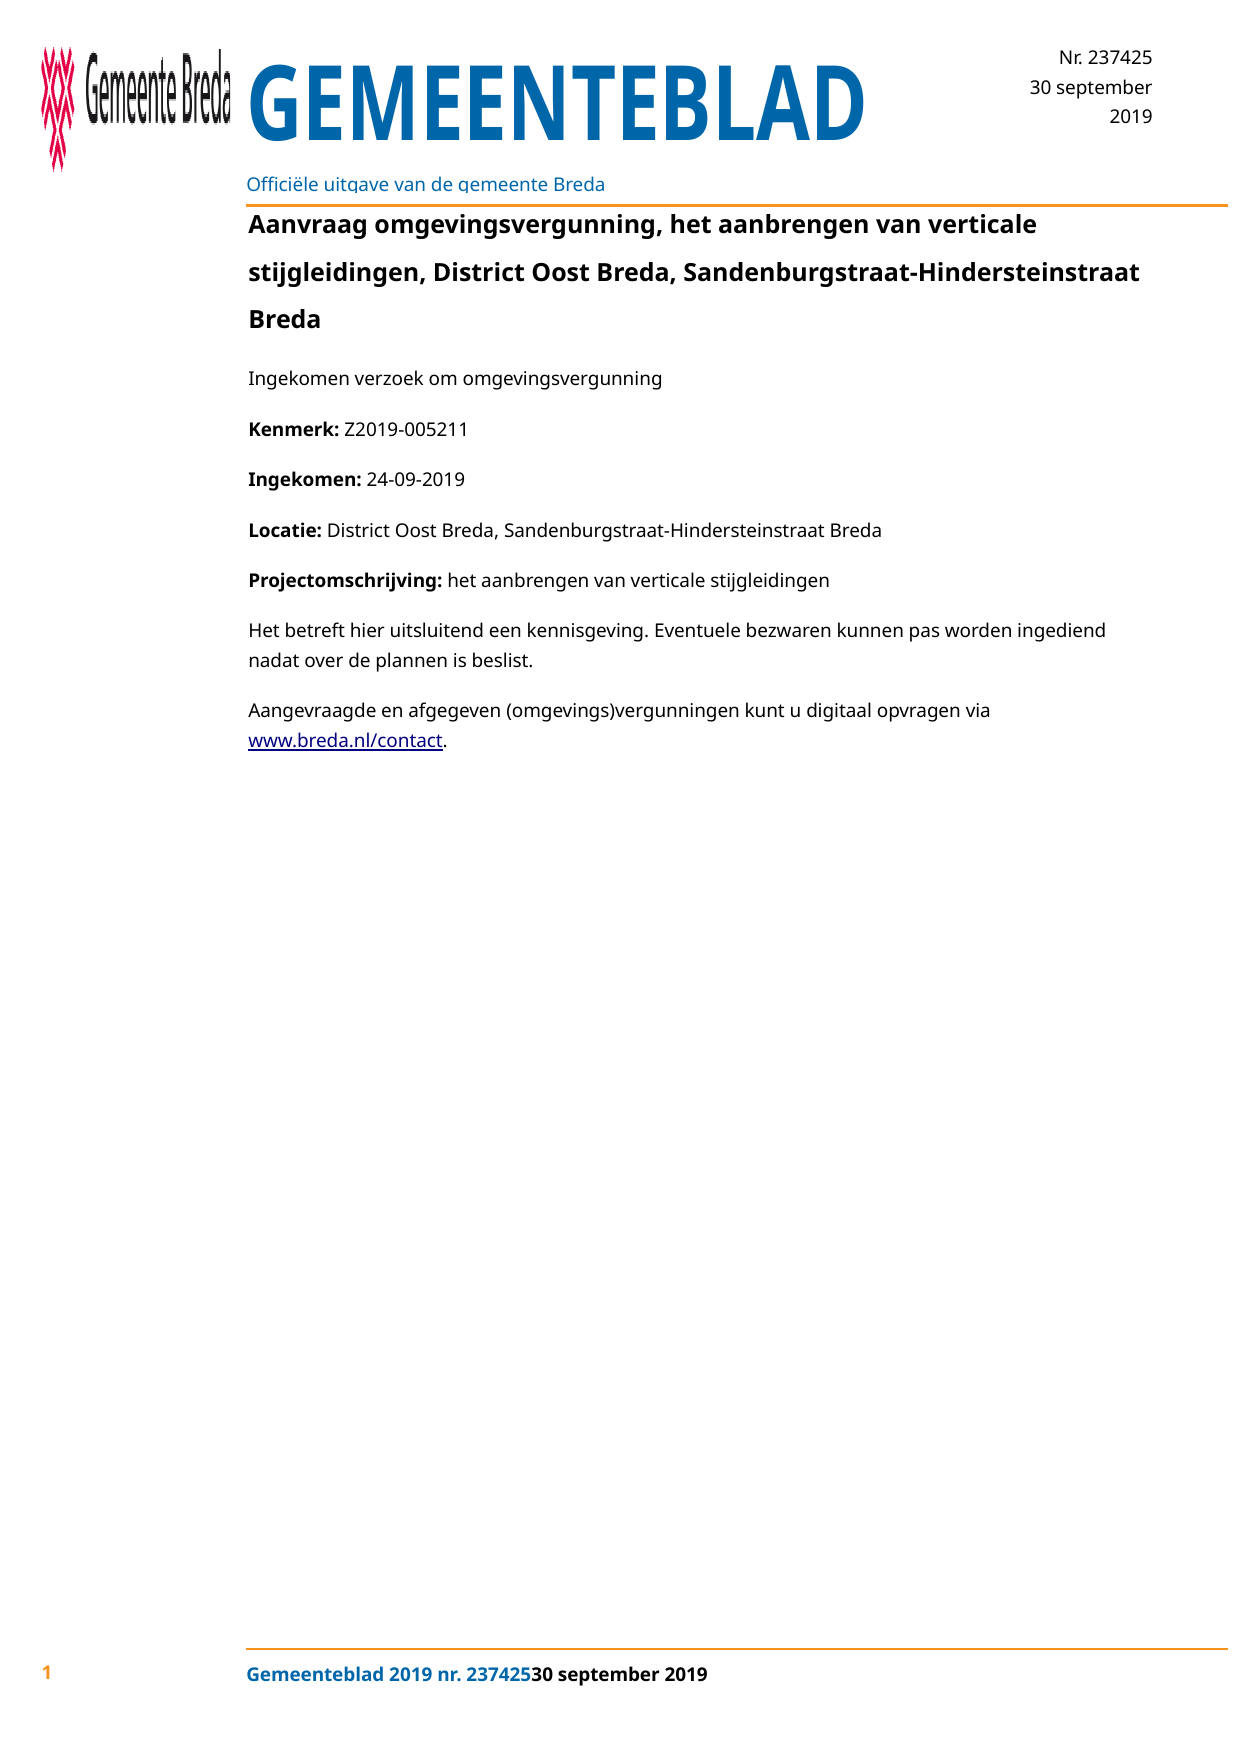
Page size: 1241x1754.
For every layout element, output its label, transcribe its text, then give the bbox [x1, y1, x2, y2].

picture [41, 47, 231, 172]
text Kenmerk: Z2019-005211 [248, 416, 1152, 442]
text Aanvraag omgevingsvergunning, het aanbrengen van verticale stijgleidingen, District Oost Breda, Sandenburgstraat-Hindersteinstraat Breda [248, 207, 1152, 336]
text Ingekomen verzoek om omgevingsvergunning [248, 366, 1152, 391]
text Het betreft hier uitsluitend een kennisgeving. Eventuele bezwaren kunnen pas worden ingediend nadat over de plannen is beslist. [248, 618, 1152, 673]
text Locatie: District Oost Breda, Sandenburgstraat-Hindersteinstraat Breda [248, 517, 1152, 542]
text Ingekomen: 24-09-2019 [248, 466, 1152, 492]
text Aangevraagde en afgegeven (omgevings)vergunningen kunt u digitaal opvragen via www.breda.nl/contact. [248, 698, 1152, 753]
text Projectomschrijving: het aanbrengen van verticale stijgleidingen [248, 567, 1152, 593]
